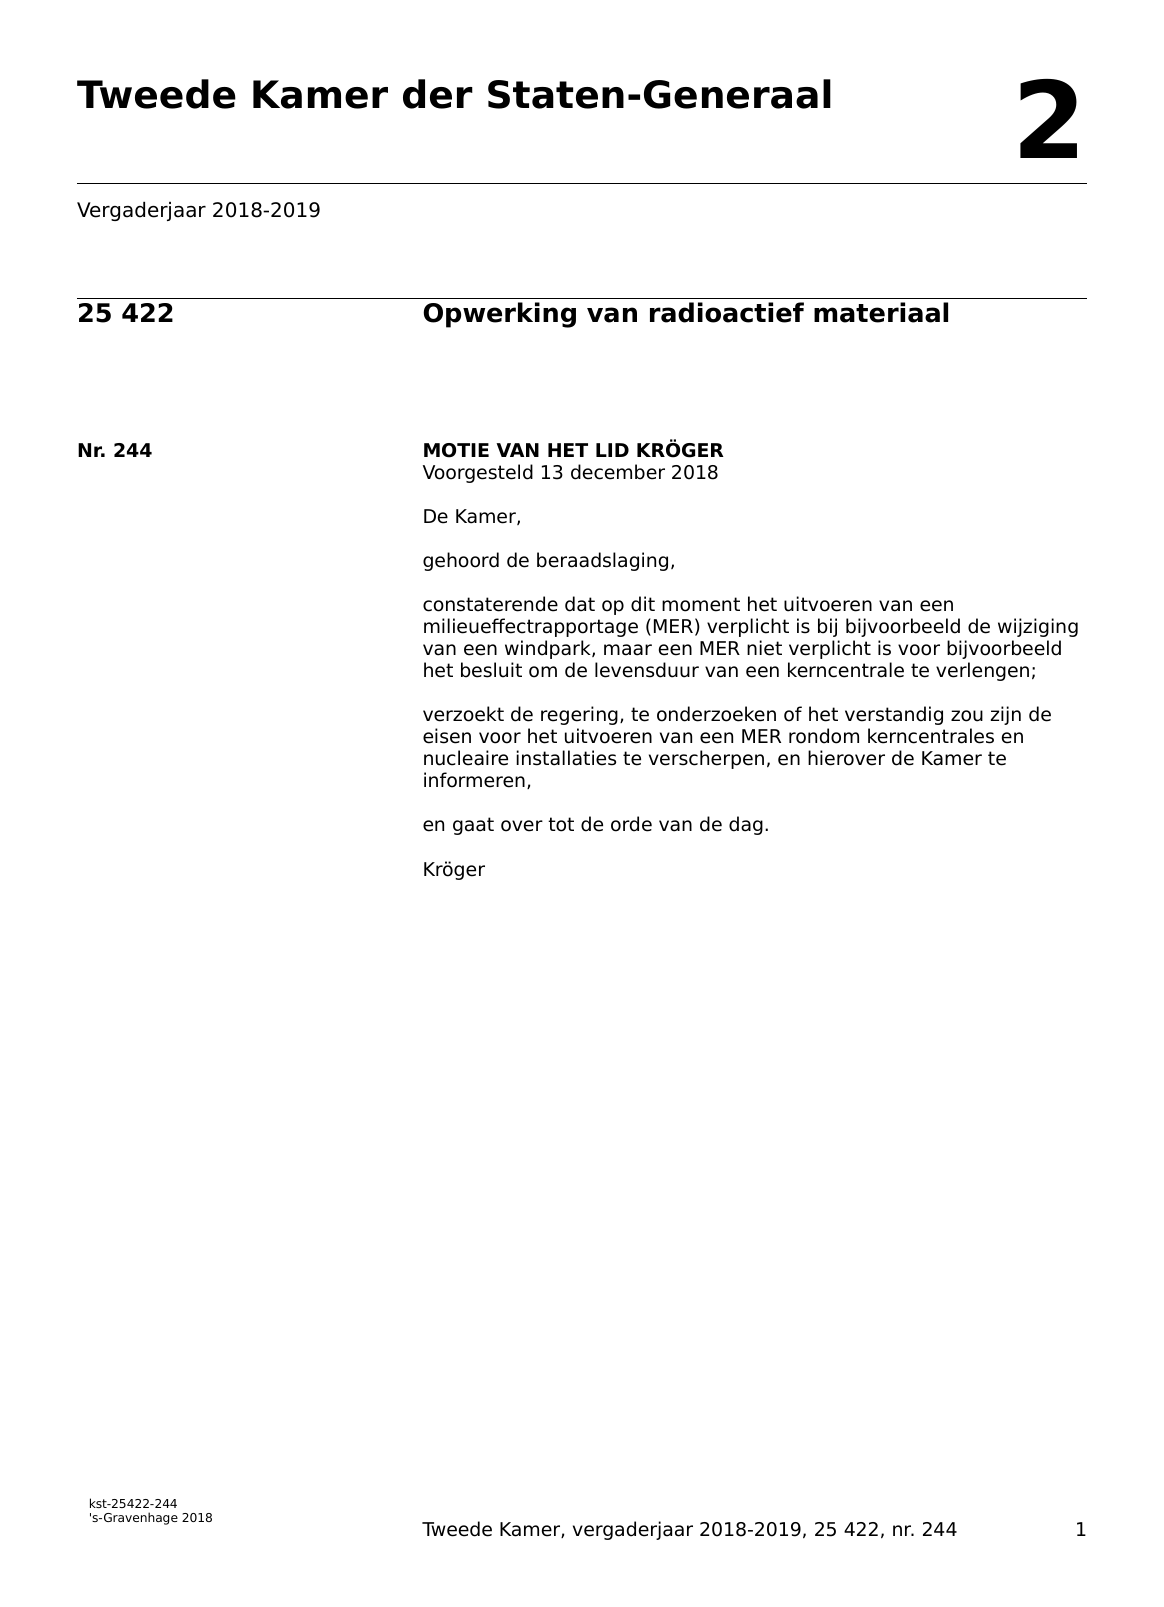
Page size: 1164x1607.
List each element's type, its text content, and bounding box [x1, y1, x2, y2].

text Voorgesteld 13 december 2018 [422, 462, 1087, 484]
text constaterende dat op dit moment het uitvoeren van een milieueffectrapportage (MER) verplicht is bij bijvoorbeeld de wijziging van een windpark, maar een MER niet verplicht is voor bijvoorbeeld het besluit om de levensduur van een kerncentrale te verlengen; [422, 594, 1087, 682]
text en gaat over tot de orde van de dag. [422, 814, 1087, 836]
table_header 2 [886, 59, 1087, 183]
text De Kamer, [422, 506, 1087, 528]
table_cell Vergaderjaar 2018-2019 [77, 184, 1087, 298]
table_header Tweede Kamer der Staten-Generaal [77, 59, 886, 183]
text Kröger [422, 858, 1087, 881]
text verzoekt de regering, te onderzoeken of het verstandig zou zijn de eisen voor het uitvoeren van een MER rondom kerncentrales en nucleaire installaties te verscherpen, en hierover de Kamer te informeren, [422, 704, 1087, 792]
text 's-Gravenhage 2018 [88, 1511, 323, 1525]
subtitle Nr. 244 MOTIE VAN HET LID KRÖGER [77, 440, 1087, 462]
text kst-25422-244 [88, 1497, 323, 1511]
text gehoord de beraadslaging, [422, 550, 1087, 572]
subtitle 25 422 Opwerking van radioactief materiaal [77, 299, 1087, 329]
